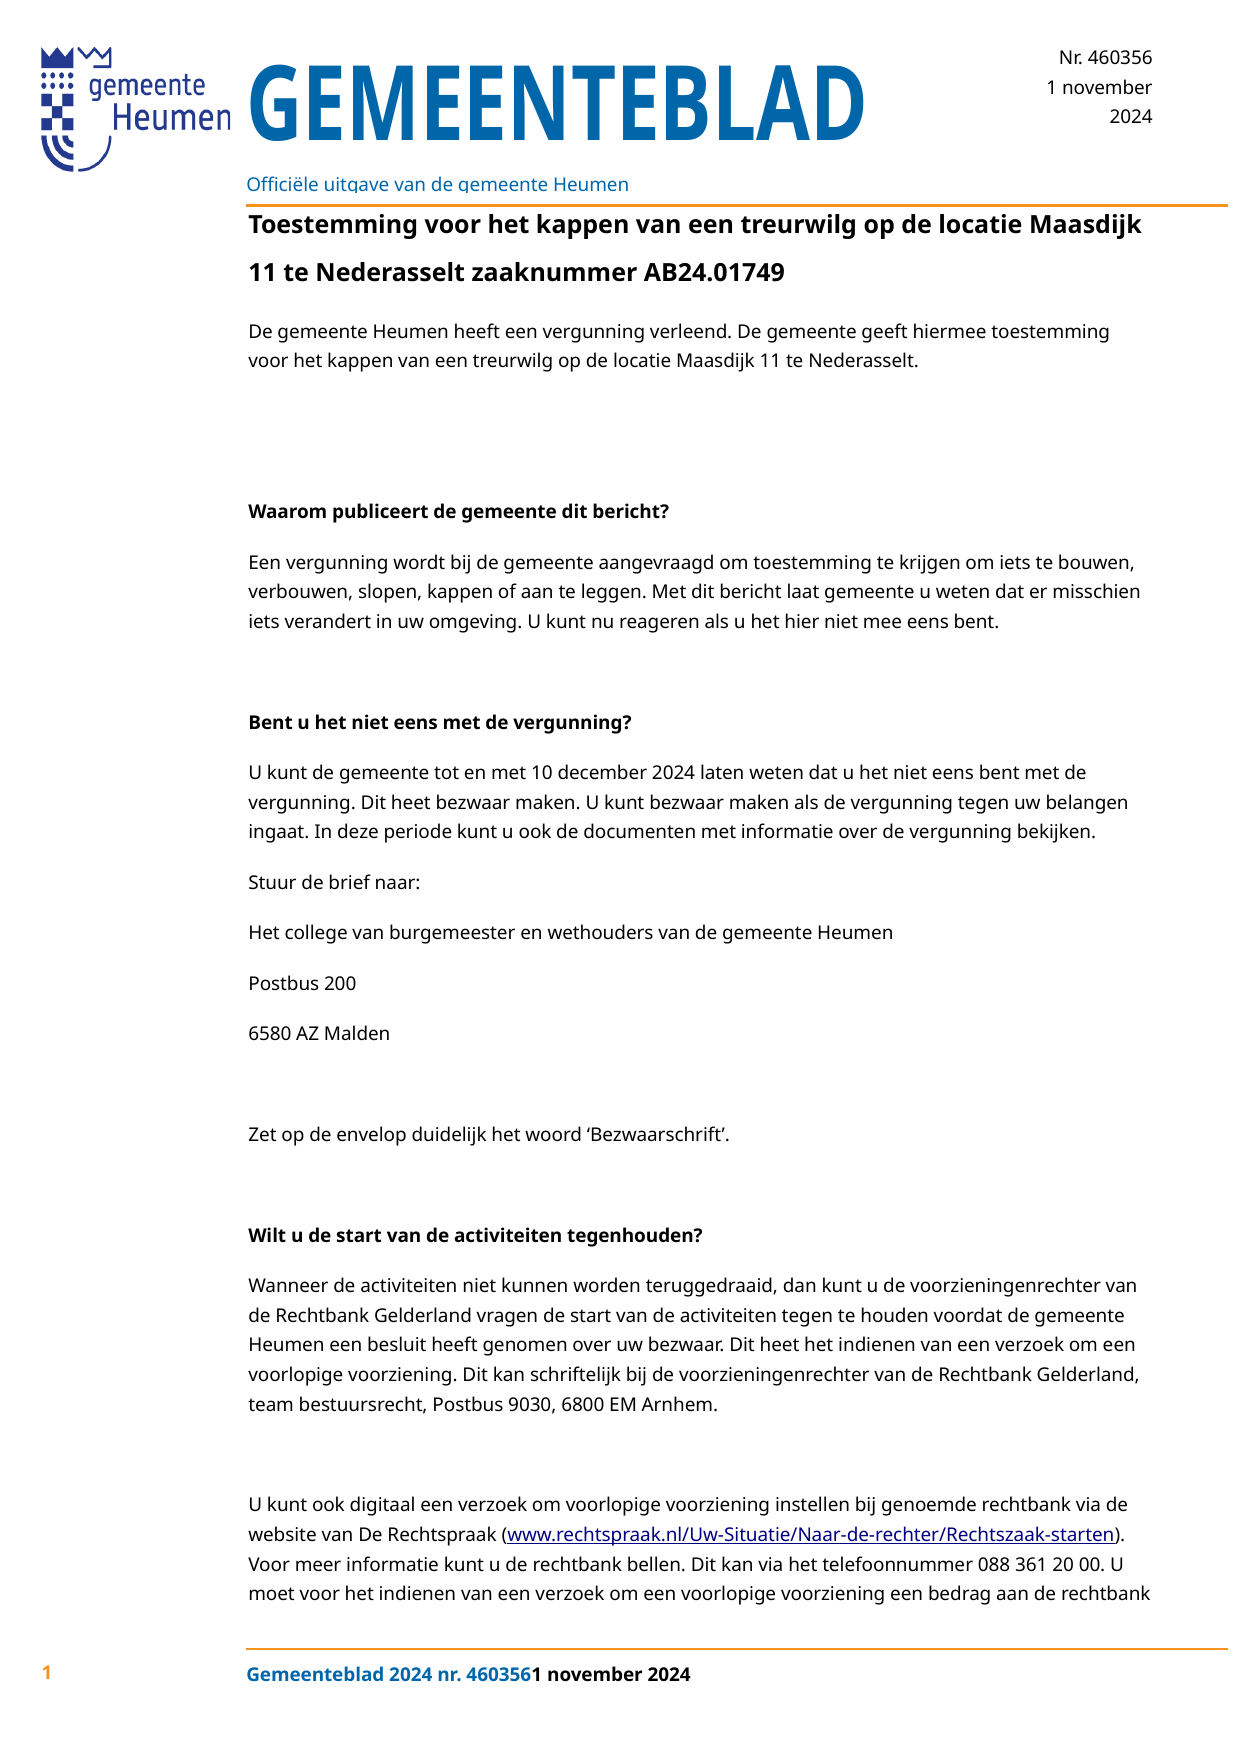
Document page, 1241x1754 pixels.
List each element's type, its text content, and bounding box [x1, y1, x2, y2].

text Waarom publiceert de gemeente dit bericht? [248, 499, 1152, 524]
text Het college van burgemeester en wethouders van de gemeente Heumen [248, 919, 1152, 945]
text Postbus 200 [248, 970, 1152, 996]
text 6580 AZ Malden [248, 1020, 1152, 1046]
text Een vergunning wordt bij de gemeente aangevraagd om toestemming te krijgen om iets te bouwen, verbouwen, slopen, kappen of aan te leggen. Met dit bericht laat gemeente u weten dat er misschien iets verandert in uw omgeving. U kunt nu reageren als u het hier niet mee eens bent. [248, 549, 1152, 634]
text Stuur de brief naar: [248, 869, 1152, 895]
text De gemeente Heumen heeft een vergunning verleend. De gemeente geeft hiermee toestemming voor het kappen van een treurwilg op de locatie Maasdijk 11 te Nederasselt. [248, 318, 1152, 373]
text U kunt ook digitaal een verzoek om voorlopige voorziening instellen bij genoemde rechtbank via de website van De Rechtspraak (www.rechtspraak.nl/Uw-Situatie/Naar-de-rechter/Rechtszaak-starten). Voor meer informatie kunt u de rechtbank bellen. Dit kan via het telefoonnummer 088 361 20 00. U moet voor het indienen van een verzoek om een voorlopige voorziening een bedrag aan de rechtbank [248, 1492, 1152, 1606]
text Bent u het niet eens met de vergunning? [248, 709, 1152, 735]
text Wanneer de activiteiten niet kunnen worden teruggedraaid, dan kunt u de voorzieningenrechter van de Rechtbank Gelderland vragen de start van de activiteiten tegen te houden voordat de gemeente Heumen een besluit heeft genomen over uw bezwaar. Dit heet het indienen van een verzoek om een voorlopige voorziening. Dit kan schriftelijk bij de voorzieningenrechter van de Rechtbank Gelderland, team bestuursrecht, Postbus 9030, 6800 EM Arnhem. [248, 1272, 1152, 1417]
picture [41, 47, 231, 172]
text Wilt u de start van de activiteiten tegenhouden? [248, 1222, 1152, 1248]
text Toestemming voor het kappen van een treurwilg op de locatie Maasdijk 11 te Nederasselt zaaknummer AB24.01749 [248, 207, 1152, 288]
text U kunt de gemeente tot en met 10 december 2024 laten weten dat u het niet eens bent met de vergunning. Dit heet bezwaar maken. U kunt bezwaar maken als de vergunning tegen uw belangen ingaat. In deze periode kunt u ook de documenten met informatie over de vergunning bekijken. [248, 759, 1152, 844]
text Zet op de envelop duidelijk het woord ‘Bezwaarschrift’. [248, 1121, 1152, 1147]
